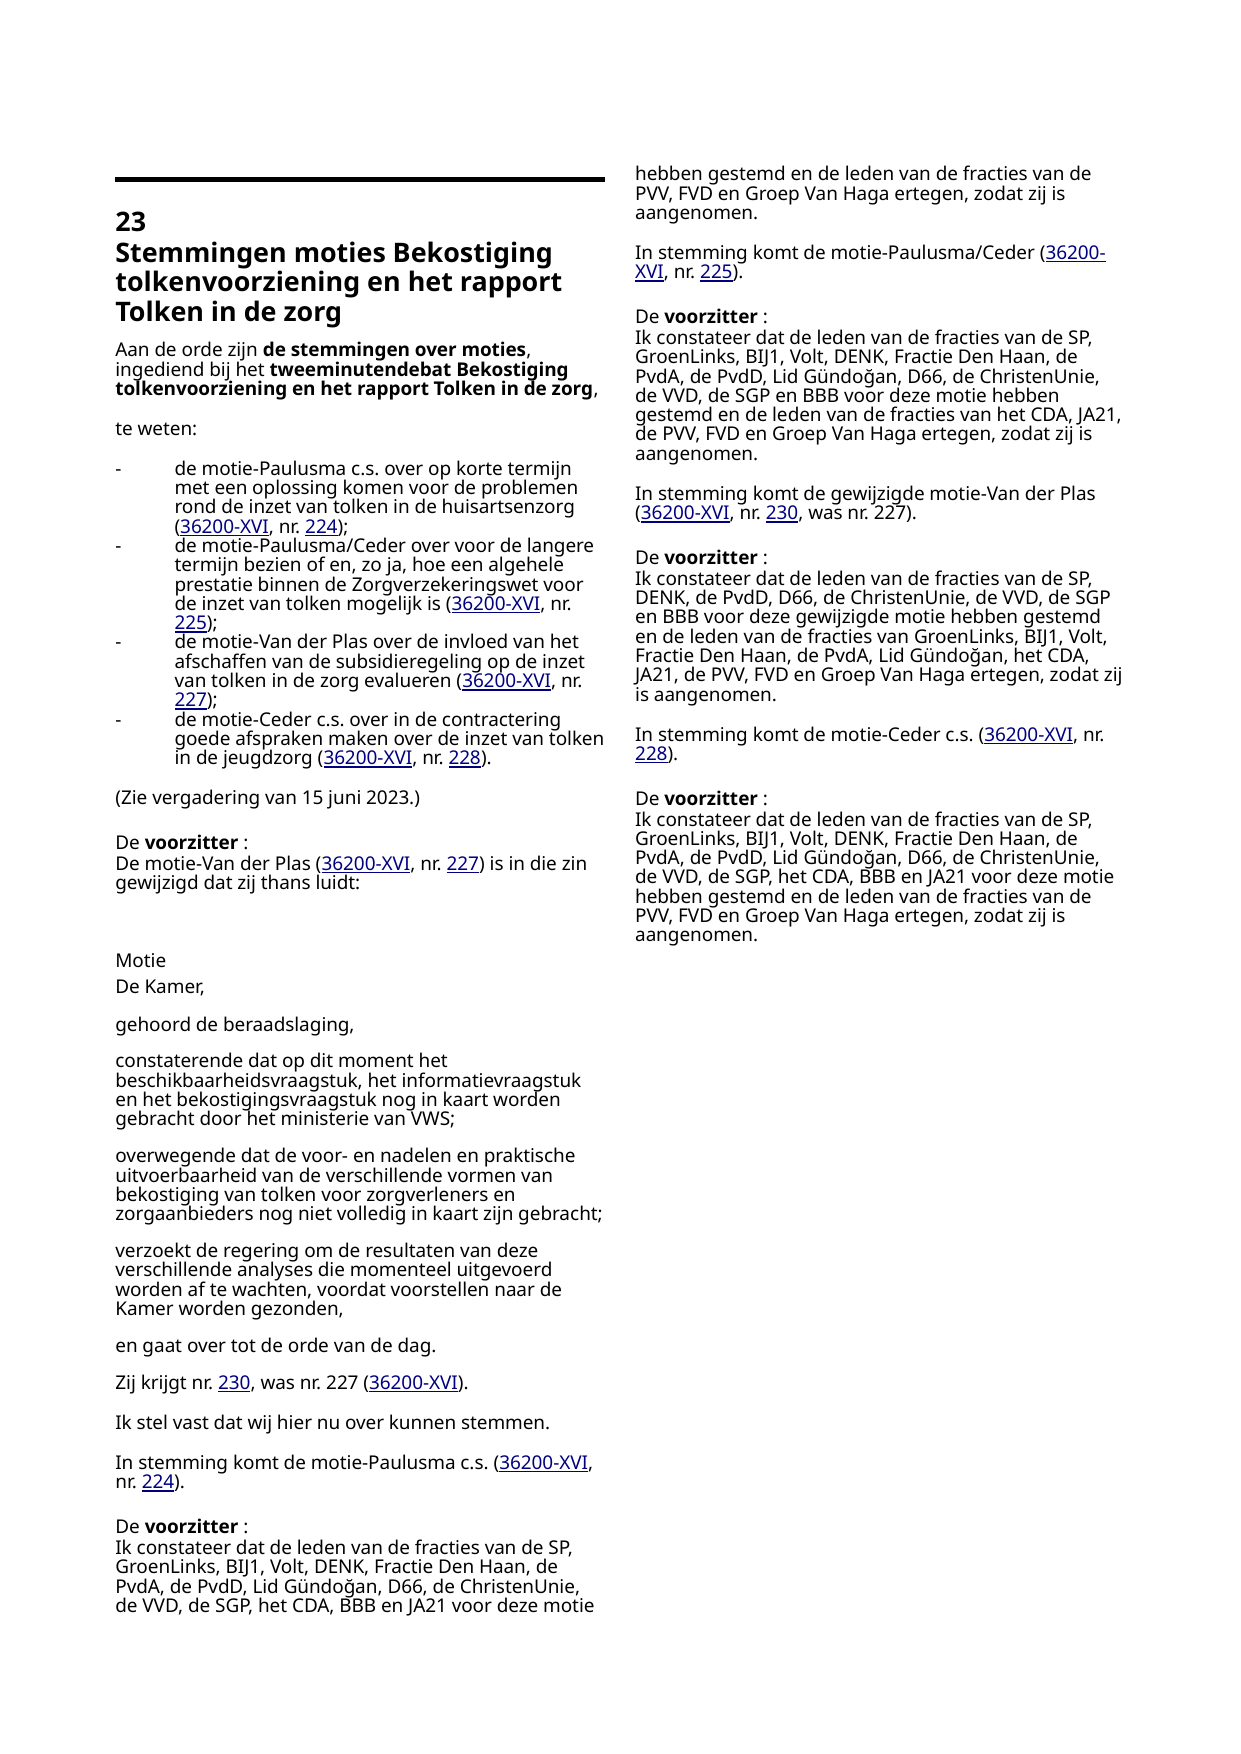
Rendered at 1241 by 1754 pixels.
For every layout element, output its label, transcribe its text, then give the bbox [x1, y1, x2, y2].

text Ik constateer dat de leden van de fracties van de SP, DENK, de PvdD, D66, de ChristenUnie, de VVD, de SGP en BBB voor deze gewijzigde motie hebben gestemd en de leden van de fracties van GroenLinks, BIJ1, Volt, Fractie Den Haan, de PvdA, Lid Gündoğan, het CDA, JA21, de PVV, FVD en Groep Van Haga ertegen, zodat zij is aangenomen. [635, 570, 1125, 705]
text Ik constateer dat de leden van de fracties van de SP, GroenLinks, BIJ1, Volt, DENK, Fractie Den Haan, de PvdA, de PvdD, Lid Gündoğan, D66, de ChristenUnie, de VVD, de SGP, het CDA, BBB en JA21 voor deze motie hebben gestemd en de leden van de fracties van de PVV, FVD en Groep Van Haga ertegen, zodat zij is aangenomen. [635, 811, 1125, 946]
text De Kamer, [115, 978, 605, 998]
text (Zie vergadering van 15 juni 2023.) [115, 789, 605, 808]
text overwegende dat de voor- en nadelen en praktische uitvoerbaarheid van de verschillende vormen van bekostiging van tolken voor zorgverleners en zorgaanbieders nog niet volledig in kaart zijn gebracht; [115, 1147, 605, 1224]
list de motie-Paulusma/Ceder over voor de langere termijn bezien of en, zo ja, hoe een algehele prestatie binnen de Zorgverzekeringswet voor de inzet van tolken mogelijk is (36200-XVI, nr. 225); [115, 537, 605, 633]
list de motie-Van der Plas over de invloed van het afschaffen van de subsidieregeling op de inzet van tolken in de zorg evalueren (36200-XVI, nr. 227); [115, 633, 605, 711]
text De voorzitter : [635, 785, 1125, 811]
text constaterende dat op dit moment het beschikbaarheidsvraagstuk, het informatievraagstuk en het bekostigingsvraagstuk nog in kaart worden gebracht door het ministerie van VWS; [115, 1052, 605, 1129]
text Motie [115, 947, 605, 973]
text hebben gestemd en de leden van de fracties van de PVV, FVD en Groep Van Haga ertegen, zodat zij is aangenomen. [635, 165, 1125, 223]
text In stemming komt de motie-Paulusma c.s. (36200-XVI, nr. 224). [115, 1454, 605, 1492]
text In stemming komt de gewijzigde motie-Van der Plas (36200-XVI, nr. 230, was nr. 227). [635, 485, 1125, 523]
text 23 [115, 203, 605, 239]
text Aan de orde zijn de stemmingen over moties, ingediend bij het tweeminutendebat Bekostiging tolkenvoorziening en het rapport Tolken in de zorg, [115, 341, 605, 399]
text De voorzitter : [635, 303, 1125, 329]
text De voorzitter : [115, 1513, 605, 1539]
text Ik constateer dat de leden van de fracties van de SP, GroenLinks, BIJ1, Volt, DENK, Fractie Den Haan, de PvdA, de PvdD, Lid Gündoğan, D66, de ChristenUnie, de VVD, de SGP en BBB voor deze motie hebben gestemd en de leden van de fracties van het CDA, JA21, de PVV, FVD en Groep Van Haga ertegen, zodat zij is aangenomen. [635, 329, 1125, 464]
text De voorzitter : [115, 829, 605, 855]
text gehoord de beraadslaging, [115, 1016, 605, 1035]
text Zij krijgt nr. 230, was nr. 227 (36200-XVI). [115, 1374, 605, 1393]
text Stemmingen moties Bekostiging tolkenvoorziening en het rapport Tolken in de zorg [115, 239, 605, 341]
text verzoekt de regering om de resultaten van deze verschillende analyses die momenteel uitgevoerd worden af te wachten, voordat voorstellen naar de Kamer worden gezonden, [115, 1242, 605, 1319]
text In stemming komt de motie-Paulusma/Ceder (36200-XVI, nr. 225). [635, 244, 1125, 282]
text Ik constateer dat de leden van de fracties van de SP, GroenLinks, BIJ1, Volt, DENK, Fractie Den Haan, de PvdA, de PvdD, Lid Gündoğan, D66, de ChristenUnie, de VVD, de SGP, het CDA, BBB en JA21 voor deze motie [115, 1539, 605, 1616]
text Ik stel vast dat wij hier nu over kunnen stemmen. [115, 1414, 605, 1433]
text en gaat over tot de orde van de dag. [115, 1337, 605, 1356]
text te weten: [115, 420, 605, 439]
list de motie-Paulusma c.s. over op korte termijn met een oplossing komen voor de problemen rond de inzet van tolken in de huisartsenzorg (36200-XVI, nr. 224); [115, 460, 605, 537]
list de motie-Ceder c.s. over in de contractering goede afspraken maken over de inzet van tolken in de jeugdzorg (36200-XVI, nr. 228). [115, 711, 605, 768]
text De motie-Van der Plas (36200-XVI, nr. 227) is in die zin gewijzigd dat zij thans luidt: [115, 855, 605, 893]
text De voorzitter : [635, 544, 1125, 570]
text In stemming komt de motie-Ceder c.s. (36200-XVI, nr. 228). [635, 726, 1125, 764]
